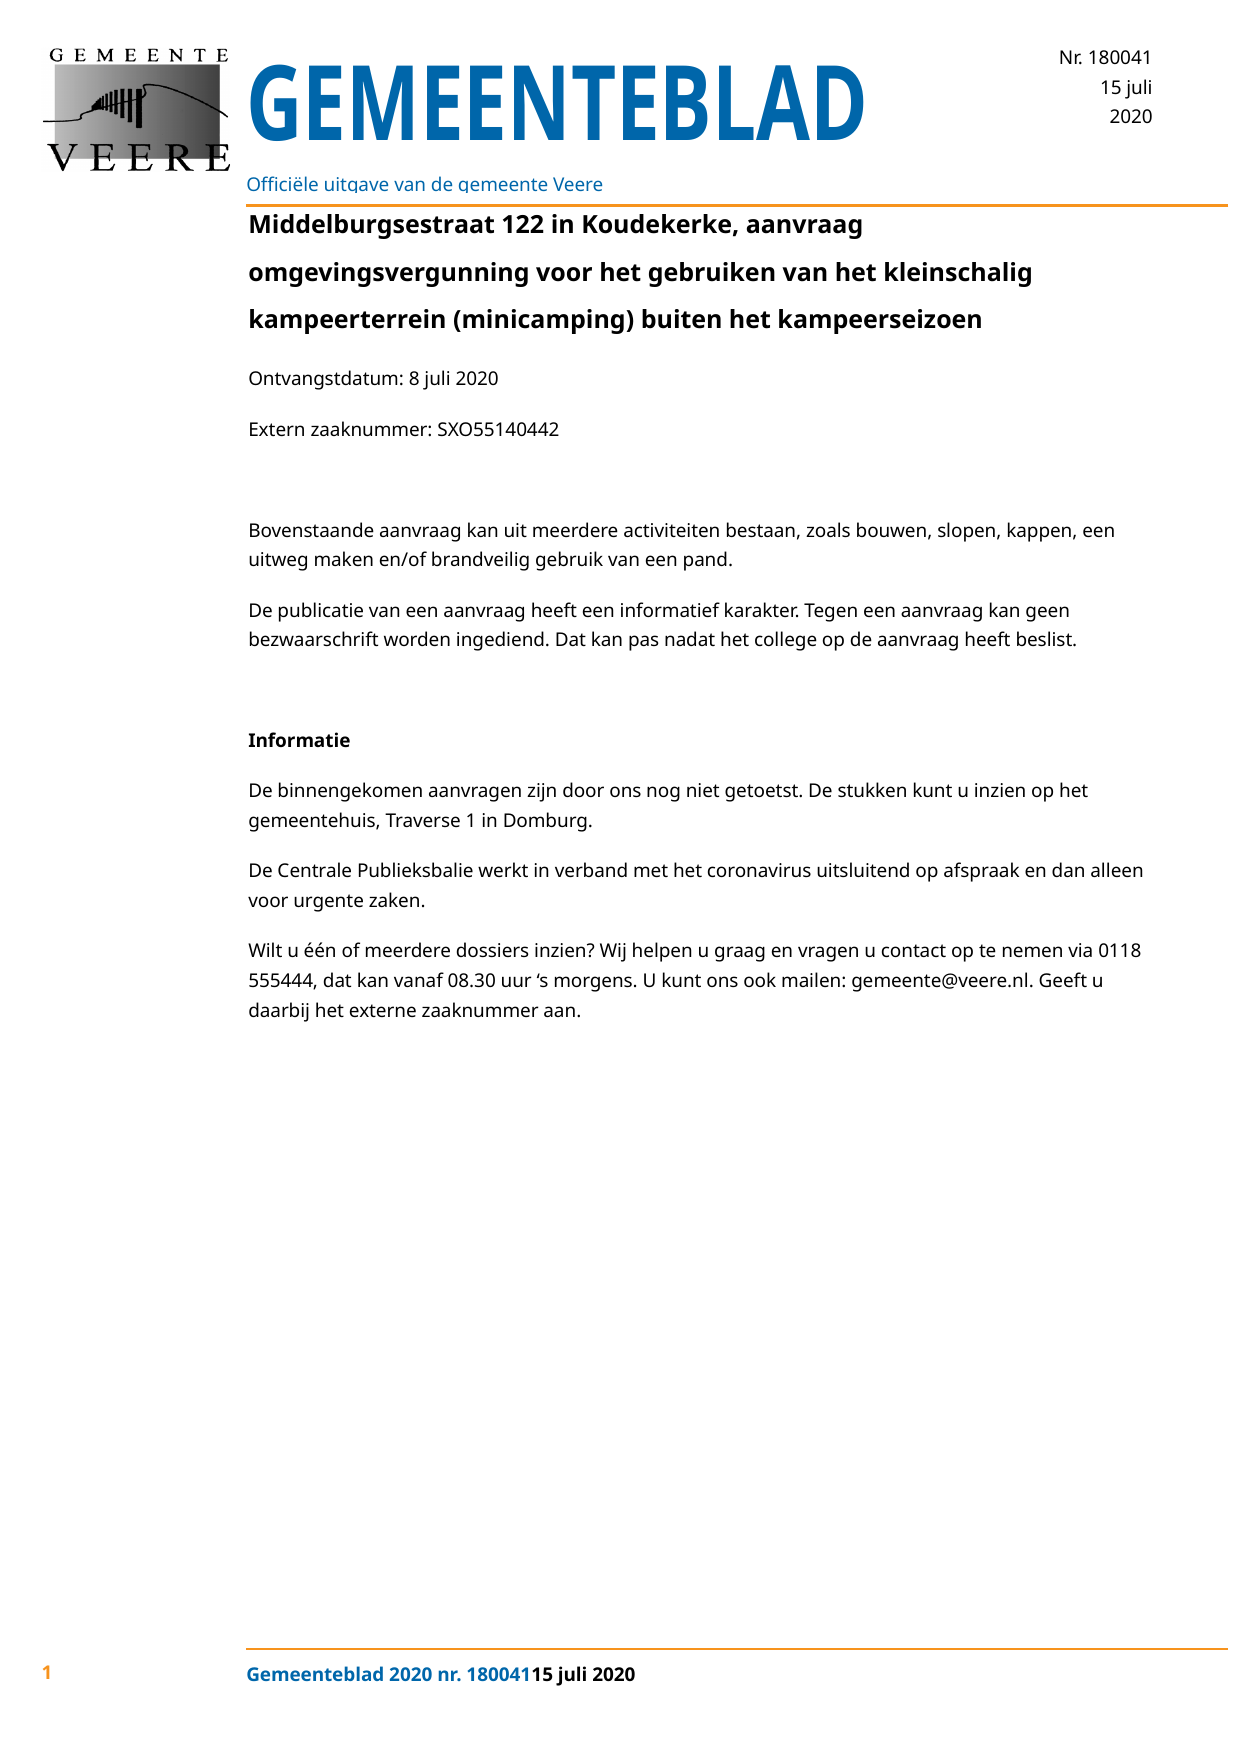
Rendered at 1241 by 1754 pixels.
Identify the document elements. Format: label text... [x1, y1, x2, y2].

picture [41, 47, 231, 172]
text Ontvangstdatum: 8 juli 2020 [248, 366, 1152, 391]
text De binnengekomen aanvragen zijn door ons nog niet getoetst. De stukken kunt u inzien op het gemeentehuis, Traverse 1 in Domburg. [248, 778, 1152, 833]
text De publicatie van een aanvraag heeft een informatief karakter. Tegen een aanvraag kan geen bezwaarschrift worden ingediend. Dat kan pas nadat het college op de aanvraag heeft beslist. [248, 597, 1152, 652]
text Informatie [248, 727, 1152, 753]
text Middelburgsestraat 122 in Koudekerke, aanvraag omgevingsvergunning voor het gebruiken van het kleinschalig kampeerterrein (minicamping) buiten het kampeerseizoen [248, 207, 1152, 336]
text Wilt u één of meerdere dossiers inzien? Wij helpen u graag en vragen u contact op te nemen via 0118 555444, dat kan vanaf 08.30 uur ‘s morgens. U kunt ons ook mailen: gemeente@veere.nl. Geeft u daarbij het externe zaaknummer aan. [248, 938, 1152, 1022]
text Bovenstaande aanvraag kan uit meerdere activiteiten bestaan, zoals bouwen, slopen, kappen, een uitweg maken en/of brandveilig gebruik van een pand. [248, 517, 1152, 572]
text Extern zaaknummer: SXO55140442 [248, 416, 1152, 442]
text De Centrale Publieksbalie werkt in verband met het coronavirus uitsluitend op afspraak en dan alleen voor urgente zaken. [248, 858, 1152, 913]
